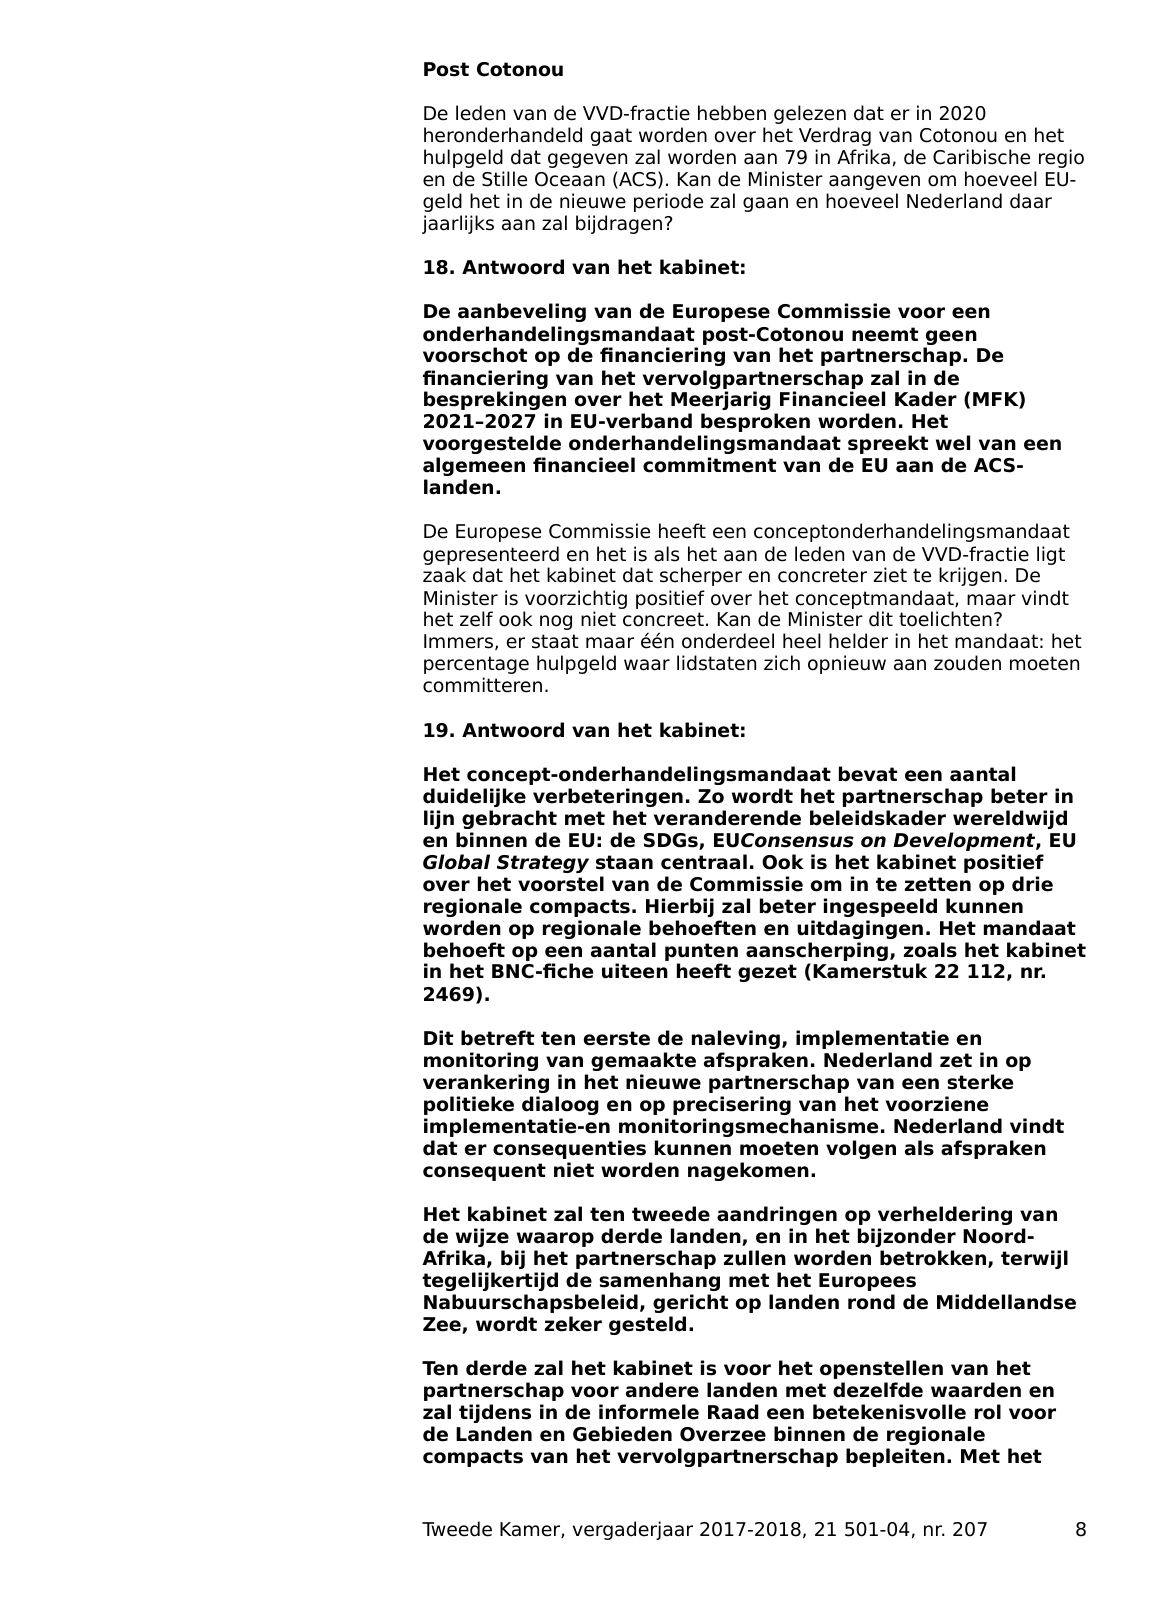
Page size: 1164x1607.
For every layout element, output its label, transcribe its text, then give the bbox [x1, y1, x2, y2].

text De Europese Commissie heeft een conceptonderhandelingsmandaat gepresenteerd en het is als het aan de leden van de VVD-fractie ligt zaak dat het kabinet dat scherper en concreter ziet te krijgen. De Minister is voorzichtig positief over het conceptmandaat, maar vindt het zelf ook nog niet concreet. Kan de Minister dit toelichten? Immers, er staat maar één onderdeel heel helder in het mandaat: het percentage hulpgeld waar lidstaten zich opnieuw aan zouden moeten committeren. [422, 521, 1087, 697]
text De aanbeveling van de Europese Commissie voor een onderhandelingsmandaat post-Cotonou neemt geen voorschot op de financiering van het partnerschap. De financiering van het vervolgpartnerschap zal in de besprekingen over het Meerjarig Financieel Kader (MFK) 2021–2027 in EU-verband besproken worden. Het voorgestelde onderhandelingsmandaat spreekt wel van een algemeen financieel commitment van de EU aan de ACS-landen. [422, 301, 1087, 499]
text Het concept-onderhandelingsmandaat bevat een aantal duidelijke verbeteringen. Zo wordt het partnerschap beter in lijn gebracht met het veranderende beleidskader wereldwijd en binnen de EU: de SDGs, EUConsensus on Development, EU Global Strategy staan centraal. Ook is het kabinet positief over het voorstel van de Commissie om in te zetten op drie regionale compacts. Hierbij zal beter ingespeeld kunnen worden op regionale behoeften en uitdagingen. Het mandaat behoeft op een aantal punten aanscherping, zoals het kabinet in het BNC-fiche uiteen heeft gezet (Kamerstuk 22 112, nr. 2469). [422, 764, 1087, 1005]
text 18. Antwoord van het kabinet: [422, 257, 1087, 279]
text De leden van de VVD-fractie hebben gelezen dat er in 2020 heronderhandeld gaat worden over het Verdrag van Cotonou en het hulpgeld dat gegeven zal worden aan 79 in Afrika, de Caribische regio en de Stille Oceaan (ACS). Kan de Minister aangeven om hoeveel EU-geld het in de nieuwe periode zal gaan en hoeveel Nederland daar jaarlijks aan zal bijdragen? [422, 103, 1087, 235]
text 19. Antwoord van het kabinet: [422, 719, 1087, 741]
subtitle Post Cotonou [422, 59, 1087, 81]
text Het kabinet zal ten tweede aandringen op verheldering van de wijze waarop derde landen, en in het bijzonder Noord-Afrika, bij het partnerschap zullen worden betrokken, terwijl tegelijkertijd de samenhang met het Europees Nabuurschapsbeleid, gericht op landen rond de Middellandse Zee, wordt zeker gesteld. [422, 1204, 1087, 1336]
text Ten derde zal het kabinet is voor het openstellen van het partnerschap voor andere landen met dezelfde waarden en zal tijdens in de informele Raad een betekenisvolle rol voor de Landen en Gebieden Overzee binnen de regionale compacts van het vervolgpartnerschap bepleiten. Met het [422, 1358, 1087, 1468]
text Dit betreft ten eerste de naleving, implementatie en monitoring van gemaakte afspraken. Nederland zet in op verankering in het nieuwe partnerschap van een sterke politieke dialoog en op precisering van het voorziene implementatie-en monitoringsmechanisme. Nederland vindt dat er consequenties kunnen moeten volgen als afspraken consequent niet worden nagekomen. [422, 1028, 1087, 1181]
